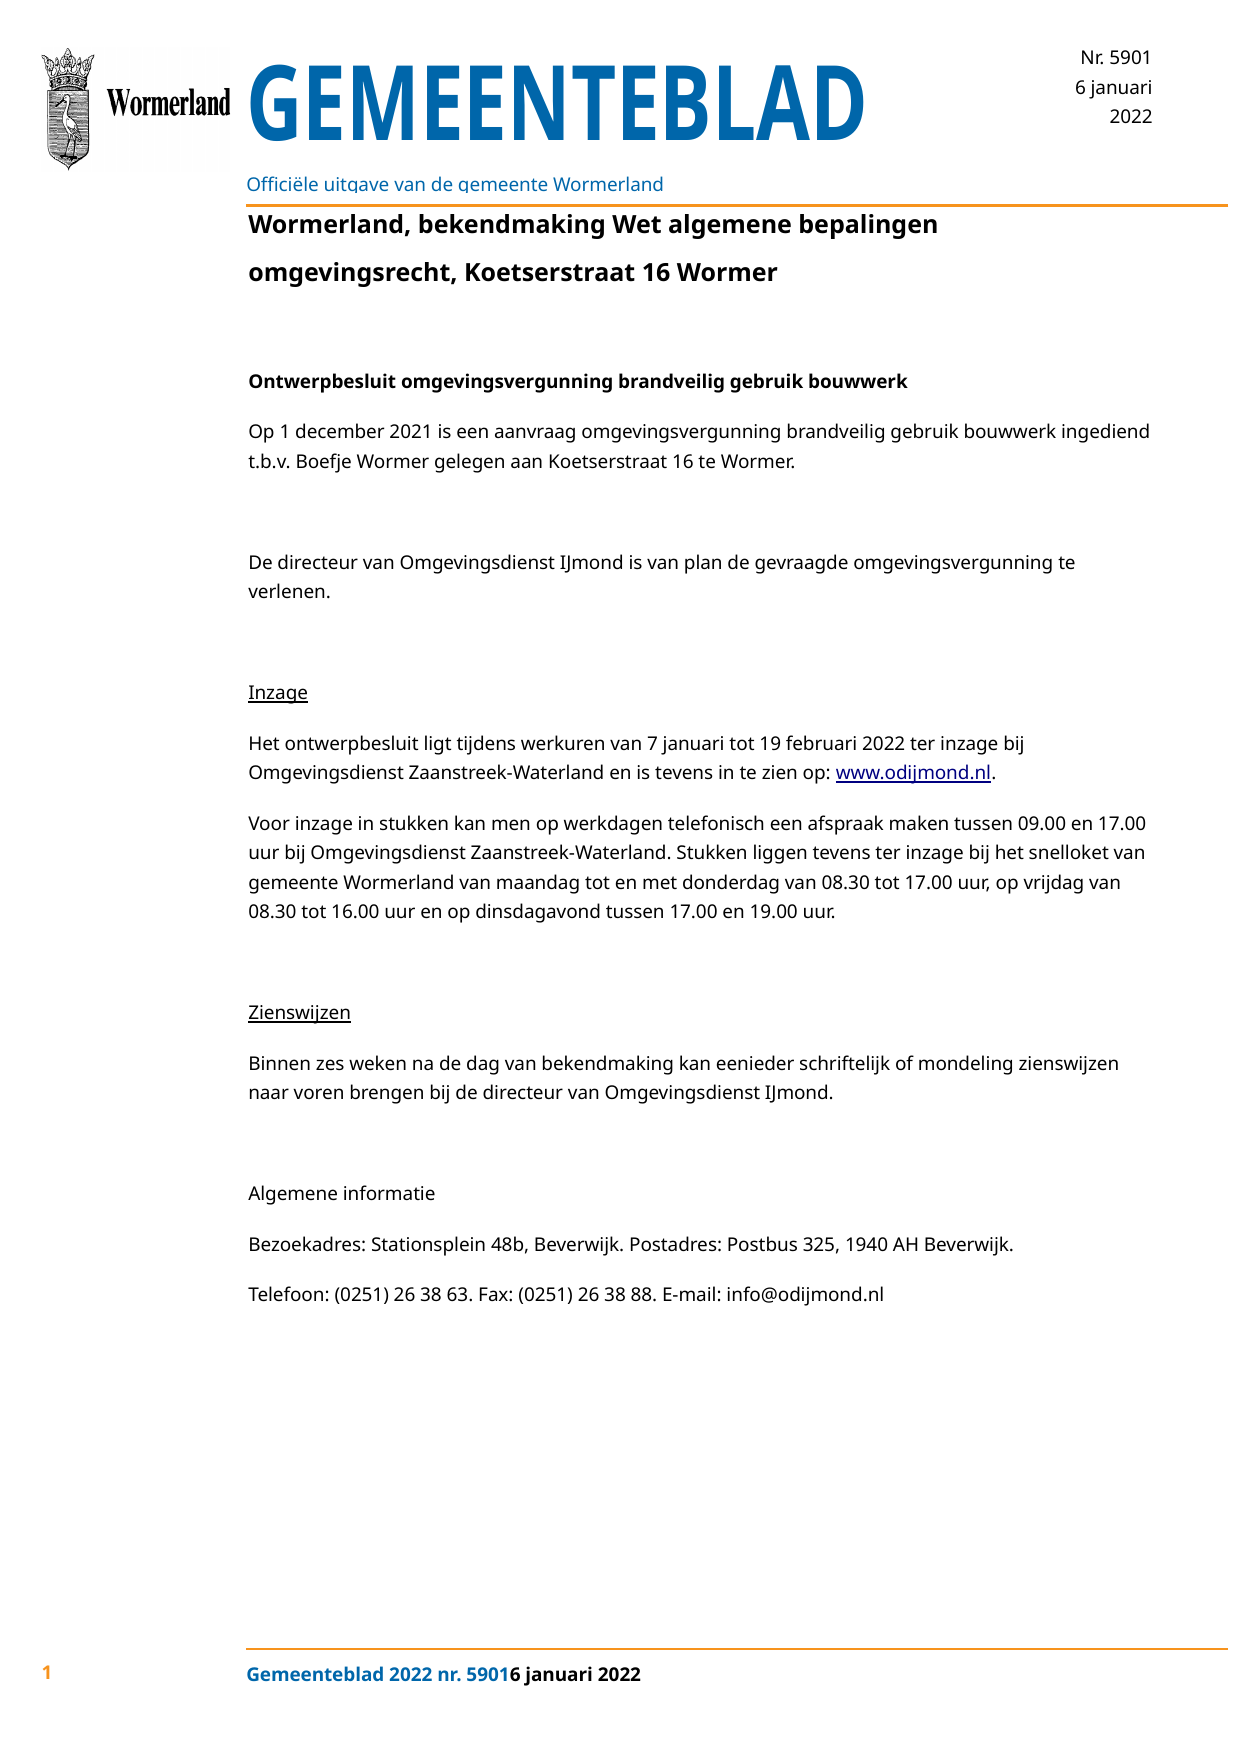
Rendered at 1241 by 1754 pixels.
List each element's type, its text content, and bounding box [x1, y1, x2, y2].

text Wormerland, bekendmaking Wet algemene bepalingen omgevingsrecht, Koetserstraat 16 Wormer [248, 207, 1152, 288]
text Algemene informatie [248, 1180, 1152, 1206]
text Op 1 december 2021 is een aanvraag omgevingsvergunning brandveilig gebruik bouwwerk ingediend t.b.v. Boefje Wormer gelegen aan Koetserstraat 16 te Wormer. [248, 419, 1152, 474]
text Telefoon: (0251) 26 38 63. Fax: (0251) 26 38 88. E-mail: info@odijmond.nl [248, 1281, 1152, 1307]
picture [41, 47, 231, 172]
text De directeur van Omgevingsdienst IJmond is van plan de gevraagde omgevingsvergunning te verlenen. [248, 549, 1152, 604]
text Het ontwerpbesluit ligt tijdens werkuren van 7 januari tot 19 februari 2022 ter inzage bij Omgevingsdienst Zaanstreek-Waterland en is tevens in te zien op: www.odijmond.nl. [248, 730, 1152, 785]
text Voor inzage in stukken kan men op werkdagen telefonisch een afspraak maken tussen 09.00 en 17.00 uur bij Omgevingsdienst Zaanstreek-Waterland. Stukken liggen tevens ter inzage bij het snelloket van gemeente Wormerland van maandag tot en met donderdag van 08.30 tot 17.00 uur, op vrijdag van 08.30 tot 16.00 uur en op dinsdagavond tussen 17.00 en 19.00 uur. [248, 810, 1152, 924]
text Ontwerpbesluit omgevingsvergunning brandveilig gebruik bouwwerk [248, 368, 1152, 394]
text Inzage [248, 679, 1152, 705]
text Binnen zes weken na de dag van bekendmaking kan eenieder schriftelijk of mondeling zienswijzen naar voren brengen bij de directeur van Omgevingsdienst IJmond. [248, 1050, 1152, 1105]
text Bezoekadres: Stationsplein 48b, Beverwijk. Postadres: Postbus 325, 1940 AH Beverwijk. [248, 1231, 1152, 1257]
text Zienswijzen [248, 999, 1152, 1025]
